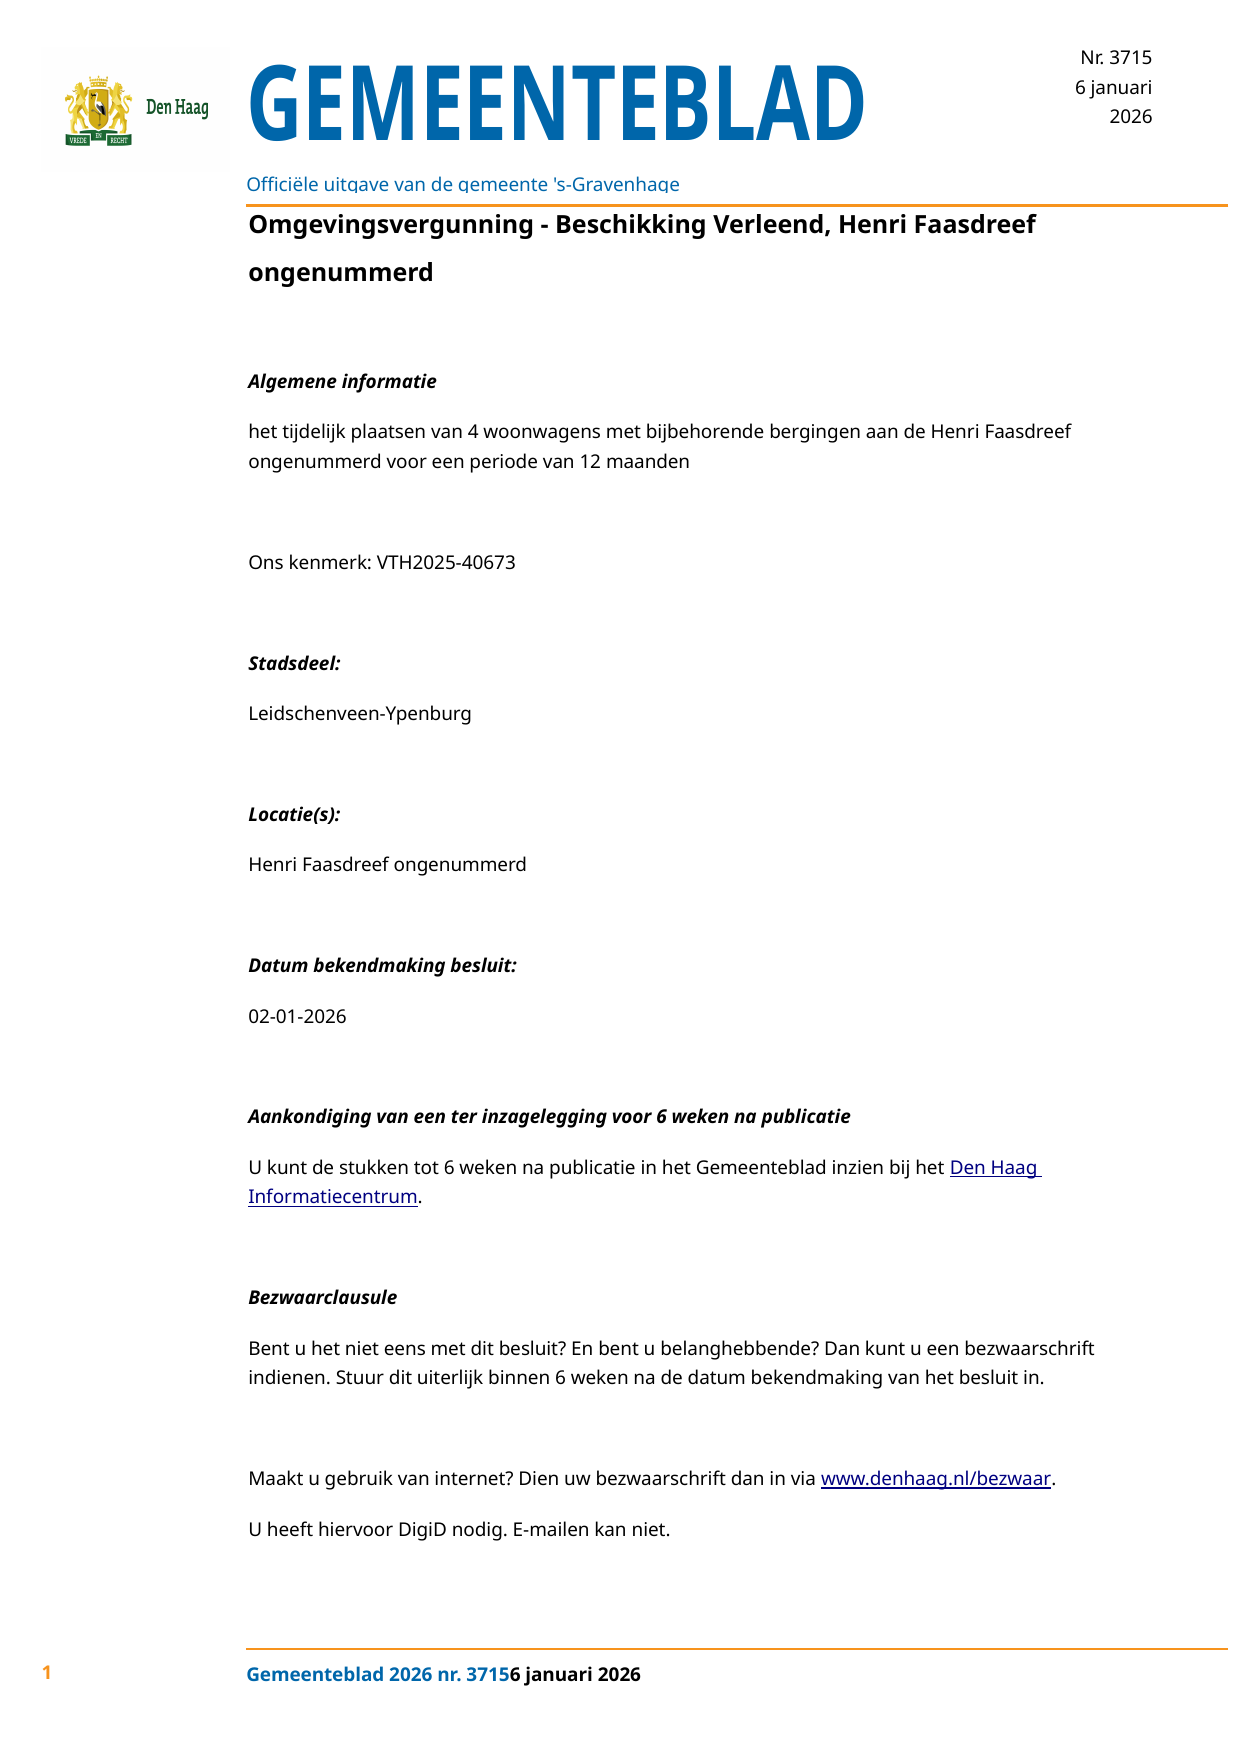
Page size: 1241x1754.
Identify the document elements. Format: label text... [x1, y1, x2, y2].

text Omgevingsvergunning - Beschikking Verleend, Henri Faasdreef ongenummerd [248, 207, 1152, 288]
text Ons kenmerk: VTH2025-40673 [248, 549, 1152, 575]
text Maakt u gebruik van internet? Dien uw bezwaarschrift dan in via www.denhaag.nl/bezwaar. [248, 1465, 1152, 1491]
text U heeft hiervoor DigiD nodig. E-mailen kan niet. [248, 1516, 1152, 1542]
text Stadsdeel: [248, 650, 1152, 676]
text Henri Faasdreef ongenummerd [248, 852, 1152, 877]
text Algemene informatie [248, 368, 1152, 394]
text Datum bekendmaking besluit: [248, 952, 1152, 978]
text Bent u het niet eens met dit besluit? En bent u belanghebbende? Dan kunt u een bezwaarschrift indienen. Stuur dit uiterlijk binnen 6 weken na de datum bekendmaking van het besluit in. [248, 1335, 1152, 1390]
text Leidschenveen-Ypenburg [248, 700, 1152, 726]
text Locatie(s): [248, 801, 1152, 827]
text 02-01-2026 [248, 1003, 1152, 1029]
text het tijdelijk plaatsen van 4 woonwagens met bijbehorende bergingen aan de Henri Faasdreef ongenummerd voor een periode van 12 maanden [248, 419, 1152, 474]
picture [41, 47, 231, 172]
text Aankondiging van een ter inzagelegging voor 6 weken na publicatie [248, 1104, 1152, 1129]
text U kunt de stukken tot 6 weken na publicatie in het Gemeenteblad inzien bij het Den Haag Informatiecentrum. [248, 1154, 1152, 1209]
text Bezwaarclausule [248, 1284, 1152, 1310]
